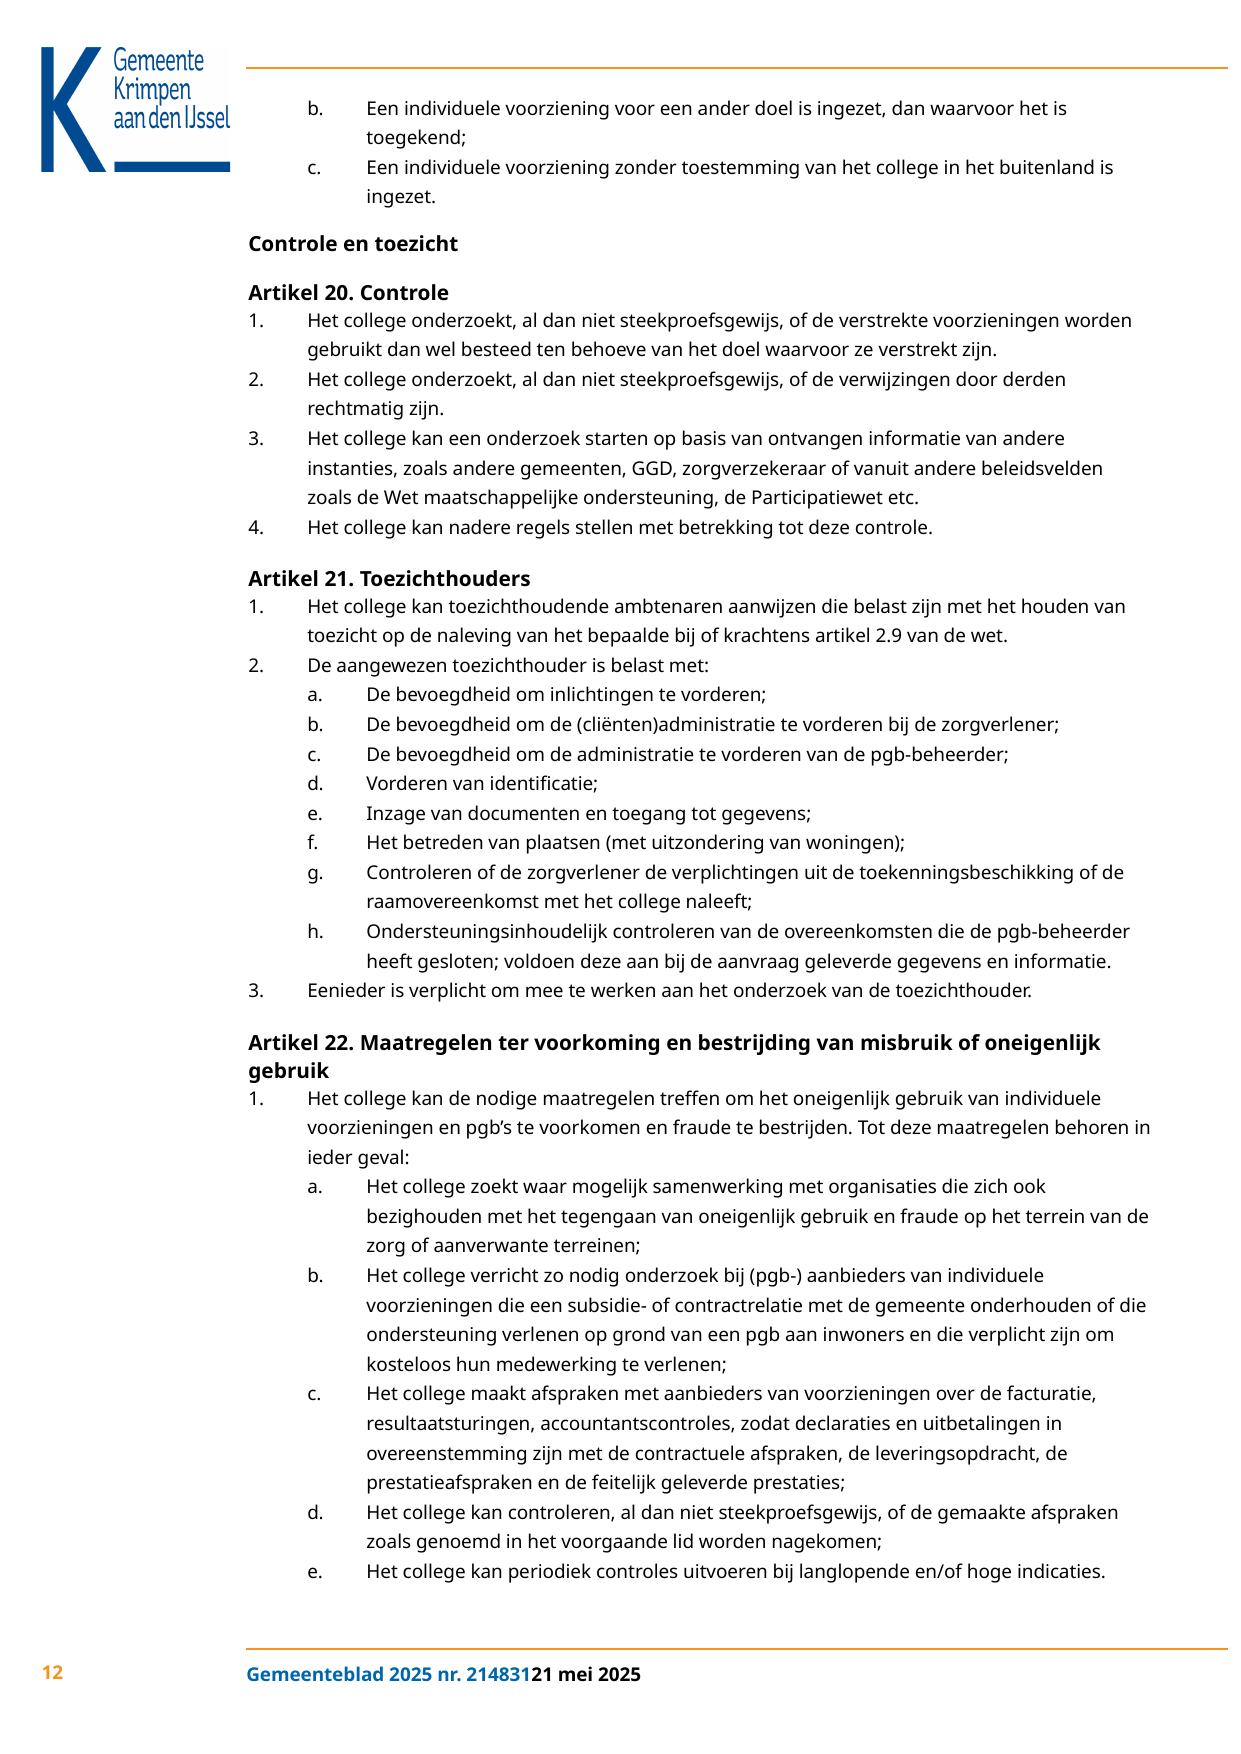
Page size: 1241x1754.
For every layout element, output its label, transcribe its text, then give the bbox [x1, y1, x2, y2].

list Het college maakt afspraken met aanbieders van voorzieningen over de facturatie, resultaatsturingen, accountantscontroles, zodat declaraties en uitbetalingen in overeenstemming zijn met de contractuele afspraken, de leveringsopdracht, de prestatieafspraken en de feitelijk geleverde prestaties; [307, 1381, 1152, 1495]
list De aangewezen toezichthouder is belast met: [248, 652, 1152, 678]
list Het betreden van plaatsen (met uitzondering van woningen); [307, 829, 1152, 855]
picture [41, 47, 231, 172]
text Artikel 22. Maatregelen ter voorkoming en bestrijding van misbruik of oneigenlijk gebruik [248, 1028, 1152, 1085]
list De bevoegdheid om de administratie te vorderen van de pgb-beheerder; [307, 741, 1152, 766]
list Het college zoekt waar mogelijk samenwerking met organisaties die zich ook bezighouden met het tegengaan van oneigenlijk gebruik en fraude op het terrein van de zorg of aanverwante terreinen; [307, 1173, 1152, 1258]
list Het college kan nadere regels stellen met betrekking tot deze controle. [248, 514, 1152, 540]
text Artikel 21. Toezichthouders [248, 564, 1152, 593]
list Het college kan de nodige maatregelen treffen om het oneigenlijk gebruik van individuele voorzieningen en pgb’s te voorkomen en fraude te bestrijden. Tot deze maatregelen behoren in ieder geval: [248, 1085, 1152, 1169]
list Het college verricht zo nodig onderzoek bij (pgb-) aanbieders van individuele voorzieningen die een subsidie- of contractrelatie met de gemeente onderhouden of die ondersteuning verlenen op grond van een pgb aan inwoners en die verplicht zijn om kosteloos hun medewerking te verlenen; [307, 1262, 1152, 1377]
text Controle en toezicht [248, 229, 1152, 258]
list Een individuele voorziening voor een ander doel is ingezet, dan waarvoor het is toegekend; [307, 95, 1152, 150]
list Het college onderzoekt, al dan niet steekproefsgewijs, of de verwijzingen door derden rechtmatig zijn. [248, 366, 1152, 421]
list Een individuele voorziening zonder toestemming van het college in het buitenland is ingezet. [307, 154, 1152, 209]
list De bevoegdheid om inlichtingen te vorderen; [307, 682, 1152, 707]
list Het college kan een onderzoek starten op basis van ontvangen informatie van andere instanties, zoals andere gemeenten, GGD, zorgverzekeraar of vanuit andere beleidsvelden zoals de Wet maatschappelijke ondersteuning, de Participatiewet etc. [248, 425, 1152, 510]
list De bevoegdheid om de (cliënten)administratie te vorderen bij de zorgverlener; [307, 711, 1152, 737]
list Controleren of de zorgverlener de verplichtingen uit de toekenningsbeschikking of de raamovereenkomst met het college naleeft; [307, 859, 1152, 914]
list Het college kan controleren, al dan niet steekproefsgewijs, of de gemaakte afspraken zoals genoemd in het voorgaande lid worden nagekomen; [307, 1499, 1152, 1554]
list Het college kan periodiek controles uitvoeren bij langlopende en/of hoge indicaties. [307, 1558, 1152, 1584]
list Inzage van documenten en toegang tot gegevens; [307, 800, 1152, 826]
list Vorderen van identificatie; [307, 770, 1152, 796]
list Eenieder is verplicht om mee te werken aan het onderzoek van de toezichthouder. [248, 977, 1152, 1003]
list Ondersteuningsinhoudelijk controleren van de overeenkomsten die de pgb-beheerder heeft gesloten; voldoen deze aan bij de aanvraag geleverde gegevens en informatie. [307, 918, 1152, 973]
list Het college kan toezichthoudende ambtenaren aanwijzen die belast zijn met het houden van toezicht op de naleving van het bepaalde bij of krachtens artikel 2.9 van de wet. [248, 593, 1152, 648]
list Het college onderzoekt, al dan niet steekproefsgewijs, of de verstrekte voorzieningen worden gebruikt dan wel besteed ten behoeve van het doel waarvoor ze verstrekt zijn. [248, 307, 1152, 362]
text Artikel 20. Controle [248, 278, 1152, 307]
